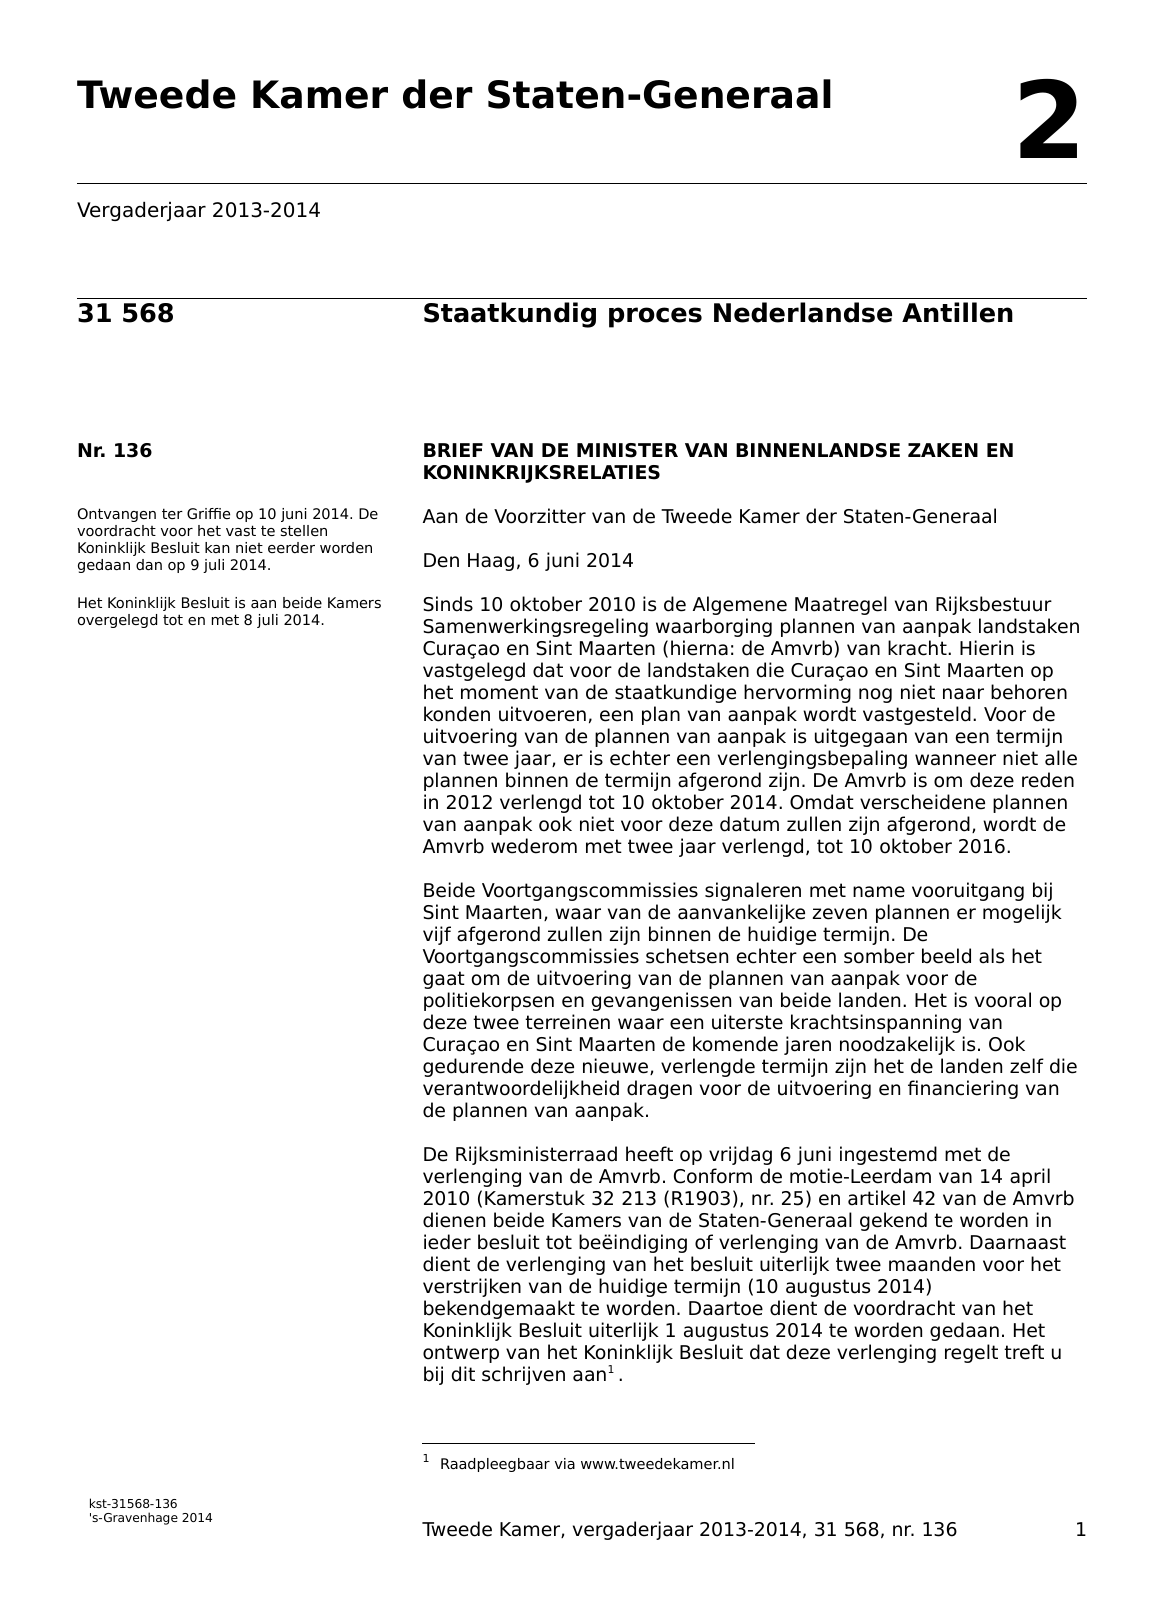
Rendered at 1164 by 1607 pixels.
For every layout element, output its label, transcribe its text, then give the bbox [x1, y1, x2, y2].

text Raadpleegbaar via www.tweedekamer.nl [422, 1452, 1087, 1474]
text Ontvangen ter Griffie op 10 juni 2014. De voordracht voor het vast te stellen Koninklijk Besluit kan niet eerder worden gedaan dan op 9 juli 2014. [77, 506, 399, 573]
table_cell Vergaderjaar 2013-2014 [77, 184, 1087, 298]
text Aan de Voorzitter van de Tweede Kamer der Staten-Generaal [422, 506, 1087, 528]
subtitle Nr. 136 BRIEF VAN DE MINISTER VAN BINNENLANDSE ZAKEN EN KONINKRIJKSRELATIES [77, 440, 1087, 484]
text 's-Gravenhage 2014 [88, 1511, 323, 1525]
text kst-31568-136 [88, 1497, 323, 1511]
table_header Tweede Kamer der Staten-Generaal [77, 59, 886, 183]
text [77, 573, 399, 596]
text De Rijksministerraad heeft op vrijdag 6 juni ingestemd met de verlenging van de Amvrb. Conform de motie-Leerdam van 14 april 2010 (Kamerstuk 32 213 (R1903), nr. 25) en artikel 42 van de Amvrb dienen beide Kamers van de Staten-Generaal gekend te worden in ieder besluit tot beëindiging of verlenging van de Amvrb. Daarnaast dient de verlenging van het besluit uiterlijk twee maanden voor het verstrijken van de huidige termijn (10 augustus 2014) bekendgemaakt te worden. Daartoe dient de voordracht van het Koninklijk Besluit uiterlijk 1 augustus 2014 te worden gedaan. Het ontwerp van het Koninklijk Besluit dat deze verlenging regelt treft u bij dit schrijven aan. [422, 1144, 1087, 1386]
subtitle 31 568 Staatkundig proces Nederlandse Antillen [77, 299, 1087, 329]
table_header 2 [886, 59, 1087, 183]
text Den Haag, 6 juni 2014 [422, 550, 1087, 572]
text Het Koninklijk Besluit is aan beide Kamers overgelegd tot en met 8 juli 2014. [77, 596, 399, 629]
text Sinds 10 oktober 2010 is de Algemene Maatregel van Rijksbestuur Samenwerkingsregeling waarborging plannen van aanpak landstaken Curaçao en Sint Maarten (hierna: de Amvrb) van kracht. Hierin is vastgelegd dat voor de landstaken die Curaçao en Sint Maarten op het moment van de staatkundige hervorming nog niet naar behoren konden uitvoeren, een plan van aanpak wordt vastgesteld. Voor de uitvoering van de plannen van aanpak is uitgegaan van een termijn van twee jaar, er is echter een verlengingsbepaling wanneer niet alle plannen binnen de termijn afgerond zijn. De Amvrb is om deze reden in 2012 verlengd tot 10 oktober 2014. Omdat verscheidene plannen van aanpak ook niet voor deze datum zullen zijn afgerond, wordt de Amvrb wederom met twee jaar verlengd, tot 10 oktober 2016. [422, 594, 1087, 858]
text Beide Voortgangscommissies signaleren met name vooruitgang bij Sint Maarten, waar van de aanvankelijke zeven plannen er mogelijk vijf afgerond zullen zijn binnen de huidige termijn. De Voortgangscommissies schetsen echter een somber beeld als het gaat om de uitvoering van de plannen van aanpak voor de politiekorpsen en gevangenissen van beide landen. Het is vooral op deze twee terreinen waar een uiterste krachtsinspanning van Curaçao en Sint Maarten de komende jaren noodzakelijk is. Ook gedurende deze nieuwe, verlengde termijn zijn het de landen zelf die verantwoordelijkheid dragen voor de uitvoering en financiering van de plannen van aanpak. [422, 880, 1087, 1122]
